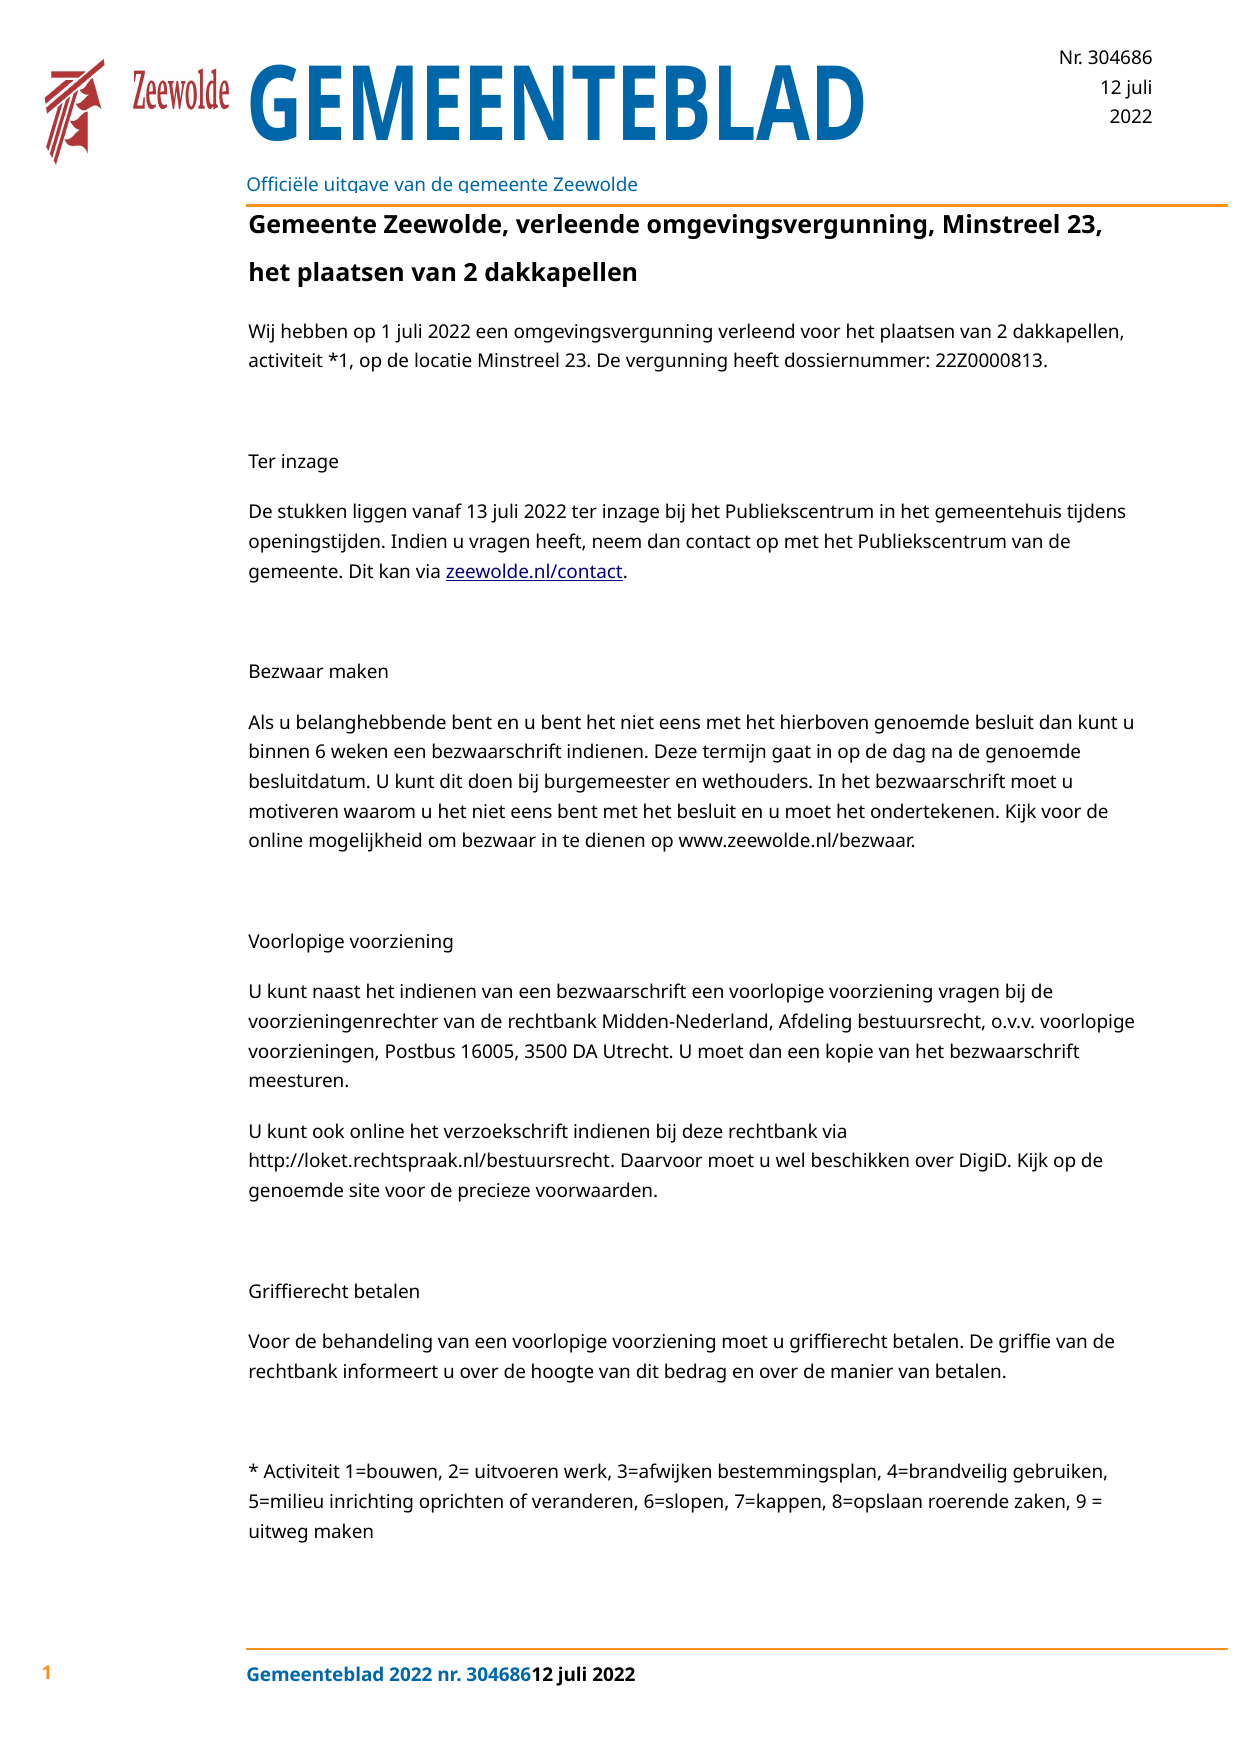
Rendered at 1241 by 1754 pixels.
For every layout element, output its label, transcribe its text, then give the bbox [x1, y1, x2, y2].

text Als u belanghebbende bent en u bent het niet eens met het hierboven genoemde besluit dan kunt u binnen 6 weken een bezwaarschrift indienen. Deze termijn gaat in op de dag na de genoemde besluitdatum. U kunt dit doen bij burgemeester en wethouders. In het bezwaarschrift moet u motiveren waarom u het niet eens bent met het besluit en u moet het ondertekenen. Kijk voor de online mogelijkheid om bezwaar in te dienen op www.zeewolde.nl/bezwaar. [248, 709, 1152, 853]
text Ter inzage [248, 448, 1152, 474]
picture [41, 47, 231, 172]
text Bezwaar maken [248, 659, 1152, 684]
text Griffierecht betalen [248, 1278, 1152, 1304]
text Gemeente Zeewolde, verleende omgevingsvergunning, Minstreel 23, het plaatsen van 2 dakkapellen [248, 207, 1152, 288]
text Voorlopige voorziening [248, 928, 1152, 954]
text Wij hebben op 1 juli 2022 een omgevingsvergunning verleend voor het plaatsen van 2 dakkapellen, activiteit *1, op de locatie Minstreel 23. De vergunning heeft dossiernummer: 22Z0000813. [248, 318, 1152, 373]
text * Activiteit 1=bouwen, 2= uitvoeren werk, 3=afwijken bestemmingsplan, 4=brandveilig gebruiken, 5=milieu inrichting oprichten of veranderen, 6=slopen, 7=kappen, 8=opslaan roerende zaken, 9 = uitweg maken [248, 1459, 1152, 1544]
text Voor de behandeling van een voorlopige voorziening moet u griffierecht betalen. De griffie van de rechtbank informeert u over de hoogte van dit bedrag en over de manier van betalen. [248, 1328, 1152, 1384]
text U kunt ook online het verzoekschrift indienen bij deze rechtbank via http://loket.rechtspraak.nl/bestuursrecht. Daarvoor moet u wel beschikken over DigiD. Kijk op de genoemde site voor de precieze voorwaarden. [248, 1118, 1152, 1203]
text U kunt naast het indienen van een bezwaarschrift een voorlopige voorziening vragen bij de voorzieningenrechter van de rechtbank Midden-Nederland, Afdeling bestuursrecht, o.v.v. voorlopige voorzieningen, Postbus 16005, 3500 DA Utrecht. U moet dan een kopie van het bezwaarschrift meesturen. [248, 979, 1152, 1093]
text De stukken liggen vanaf 13 juli 2022 ter inzage bij het Publiekscentrum in het gemeentehuis tijdens openingstijden. Indien u vragen heeft, neem dan contact op met het Publiekscentrum van de gemeente. Dit kan via zeewolde.nl/contact. [248, 499, 1152, 584]
